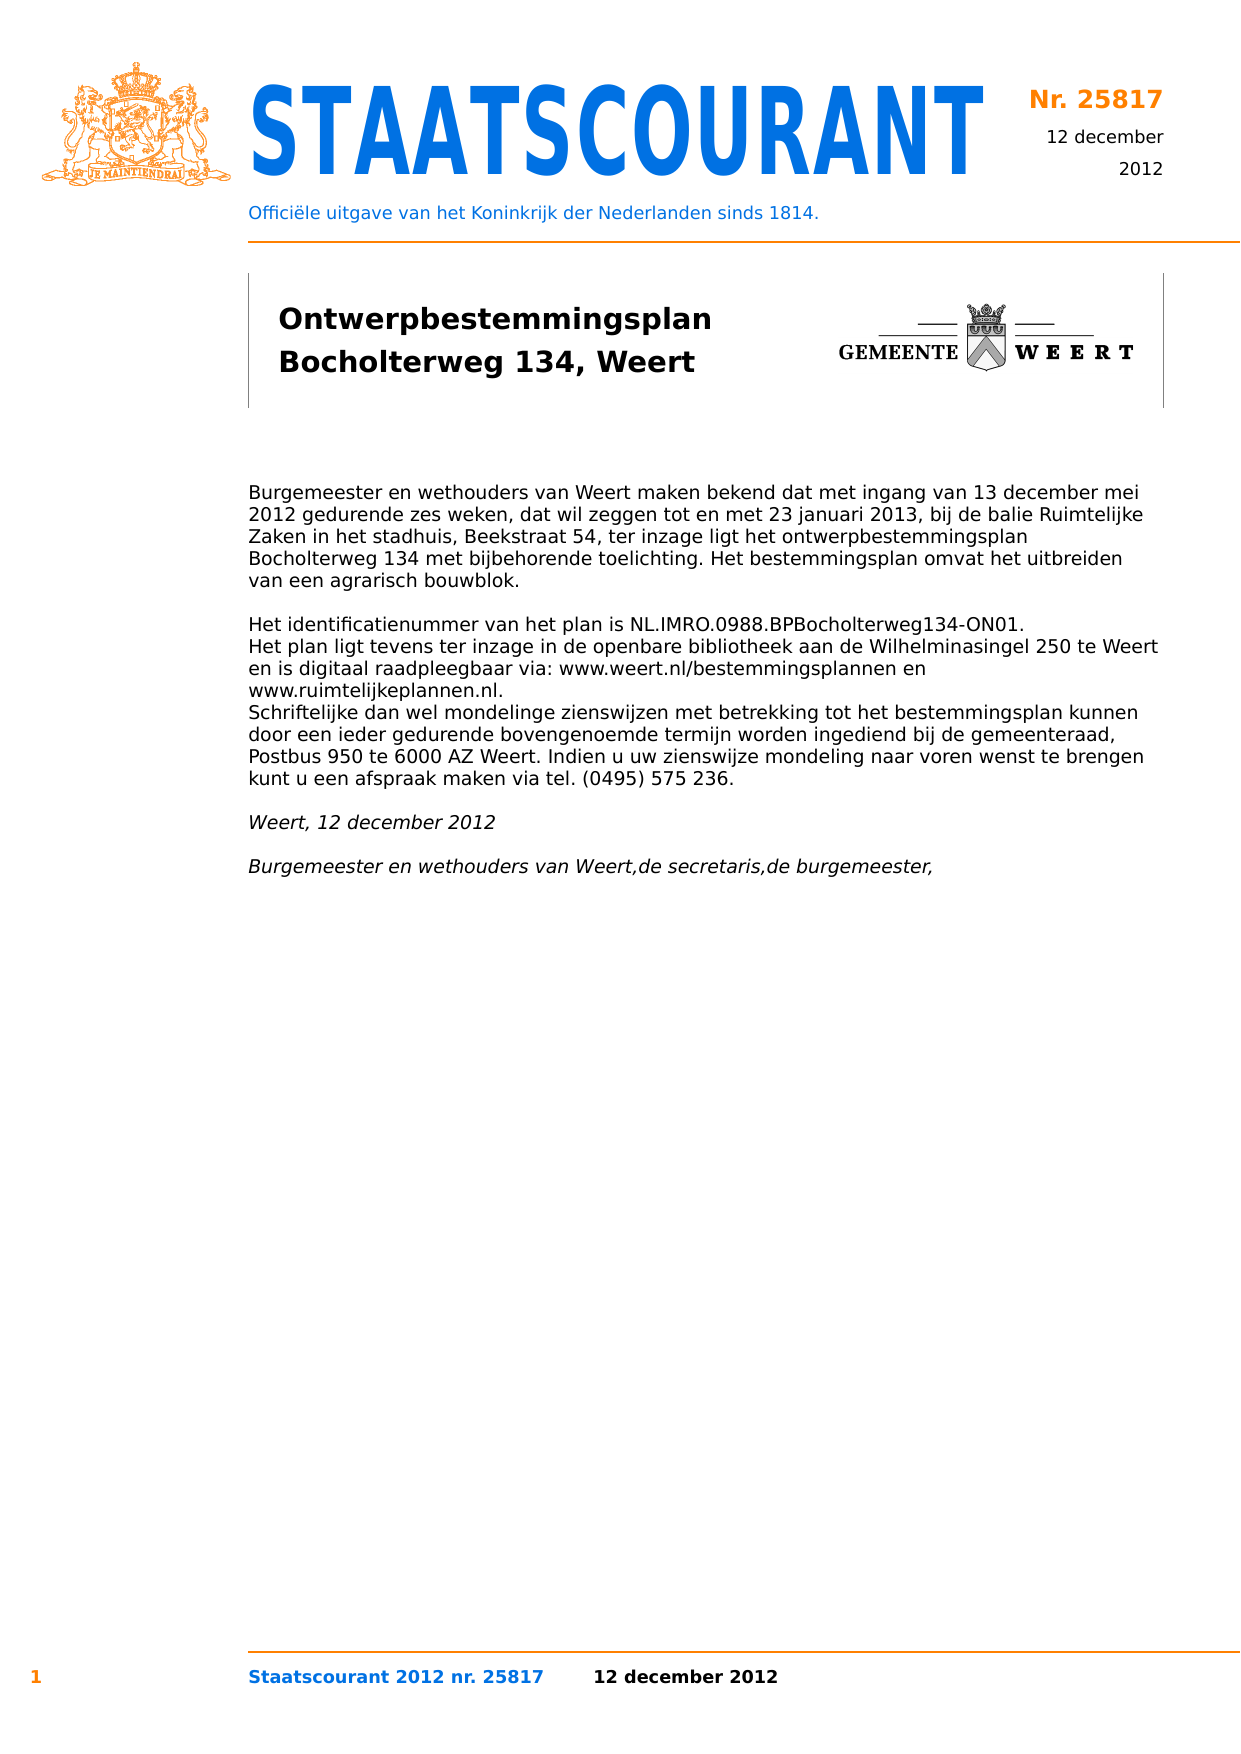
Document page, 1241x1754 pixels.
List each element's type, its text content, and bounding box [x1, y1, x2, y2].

text Burgemeester en wethouders van Weert maken bekend dat met ingang van 13 december mei 2012 gedurende zes weken, dat wil zeggen tot en met 23 januari 2013, bij de balie Ruimtelijke Zaken in het stadhuis, Beekstraat 54, ter inzage ligt het ontwerpbestemmingsplan Bocholterweg 134 met bijbehorende toelichting. Het bestemmingsplan omvat het uitbreiden van een agrarisch bouwblok. [248, 482, 1163, 592]
table_cell 12 december [998, 121, 1240, 153]
subtitle Ontwerpbestemmingsplan Bocholterweg 134, Weert [249, 273, 1163, 408]
table_cell Officiële uitgave van het Koninkrijk der Nederlanden sinds 1814. [248, 203, 1240, 241]
table_header [25, 62, 248, 241]
table_header Nr. 25817 [998, 62, 1240, 121]
text Burgemeester en wethouders van Weert,de secretaris,de burgemeester, [248, 856, 1163, 878]
table_header STAATSCOURANT [248, 62, 998, 203]
text Weert, 12 december 2012 [248, 812, 1163, 834]
text Het plan ligt tevens ter inzage in de openbare bibliotheek aan de Wilhelminasingel 250 te Weert en is digitaal raadpleegbaar via: www.weert.nl/bestemmingsplannen en www.ruimtelijkeplannen.nl. [248, 636, 1163, 702]
table_cell 2012 [998, 153, 1240, 203]
text Schriftelijke dan wel mondelinge zienswijzen met betrekking tot het bestemmingsplan kunnen door een ieder gedurende bovengenoemde termijn worden ingediend bij de gemeenteraad, Postbus 950 te 6000 AZ Weert. Indien u uw zienswijze mondeling naar voren wenst te brengen kunt u een afspraak maken via tel. (0495) 575 236. [248, 702, 1163, 790]
text Het identificatienummer van het plan is NL.IMRO.0988.BPBocholterweg134-ON01. [248, 614, 1163, 636]
picture [838, 302, 1134, 374]
picture [41, 62, 231, 186]
